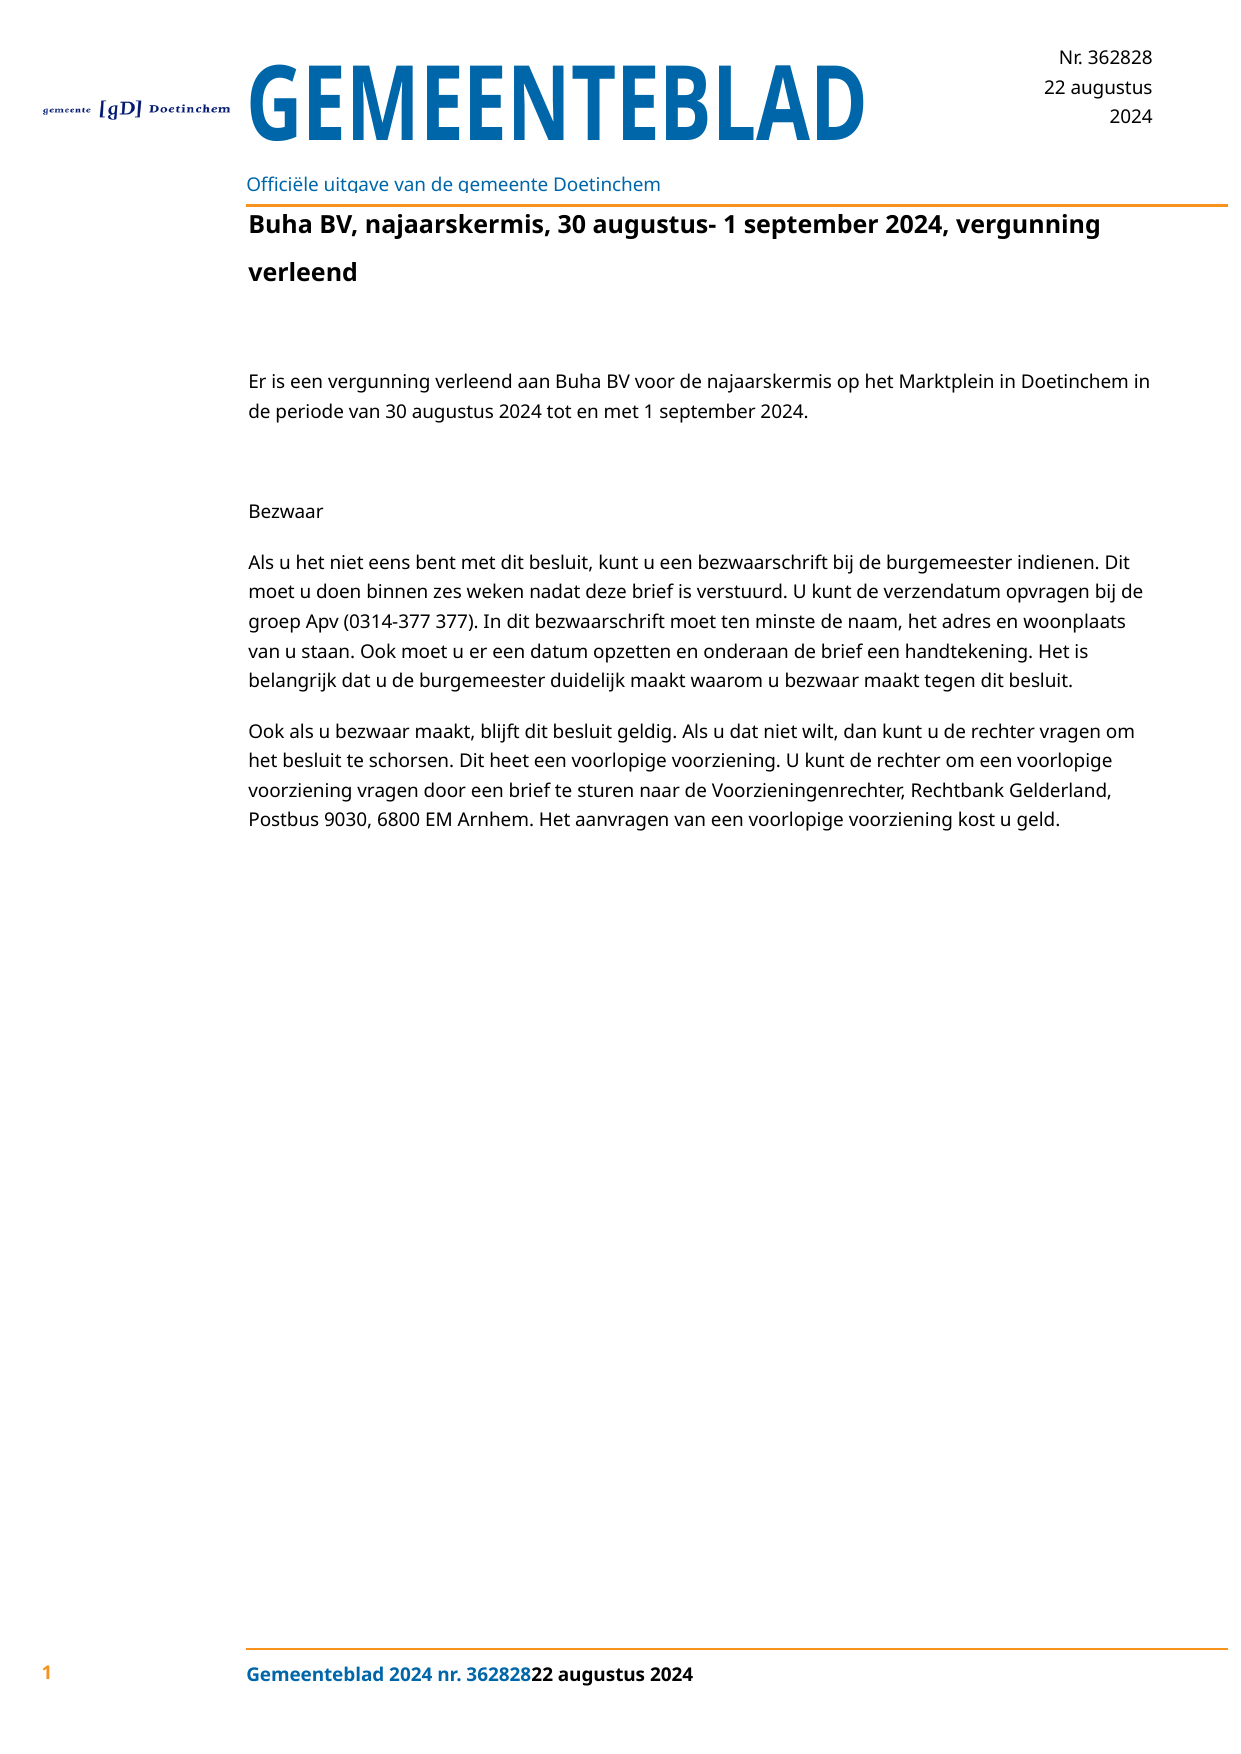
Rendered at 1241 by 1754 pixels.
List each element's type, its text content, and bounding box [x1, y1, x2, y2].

text Buha BV, najaarskermis, 30 augustus- 1 september 2024, vergunning verleend [248, 207, 1152, 288]
text Bezwaar [248, 499, 1152, 524]
picture [41, 47, 231, 172]
text Als u het niet eens bent met dit besluit, kunt u een bezwaarschrift bij de burgemeester indienen. Dit moet u doen binnen zes weken nadat deze brief is verstuurd. U kunt de verzendatum opvragen bij de groep Apv (0314-377 377). In dit bezwaarschrift moet ten minste de naam, het adres en woonplaats van u staan. Ook moet u er een datum opzetten en onderaan de brief een handtekening. Het is belangrijk dat u de burgemeester duidelijk maakt waarom u bezwaar maakt tegen dit besluit. [248, 549, 1152, 693]
text Ook als u bezwaar maakt, blijft dit besluit geldig. Als u dat niet wilt, dan kunt u de rechter vragen om het besluit te schorsen. Dit heet een voorlopige voorziening. U kunt de rechter om een voorlopige voorziening vragen door een brief te sturen naar de Voorzieningenrechter, Rechtbank Gelderland, Postbus 9030, 6800 EM Arnhem. Het aanvragen van een voorlopige voorziening kost u geld. [248, 718, 1152, 832]
text Er is een vergunning verleend aan Buha BV voor de najaarskermis op het Marktplein in Doetinchem in de periode van 30 augustus 2024 tot en met 1 september 2024. [248, 368, 1152, 424]
